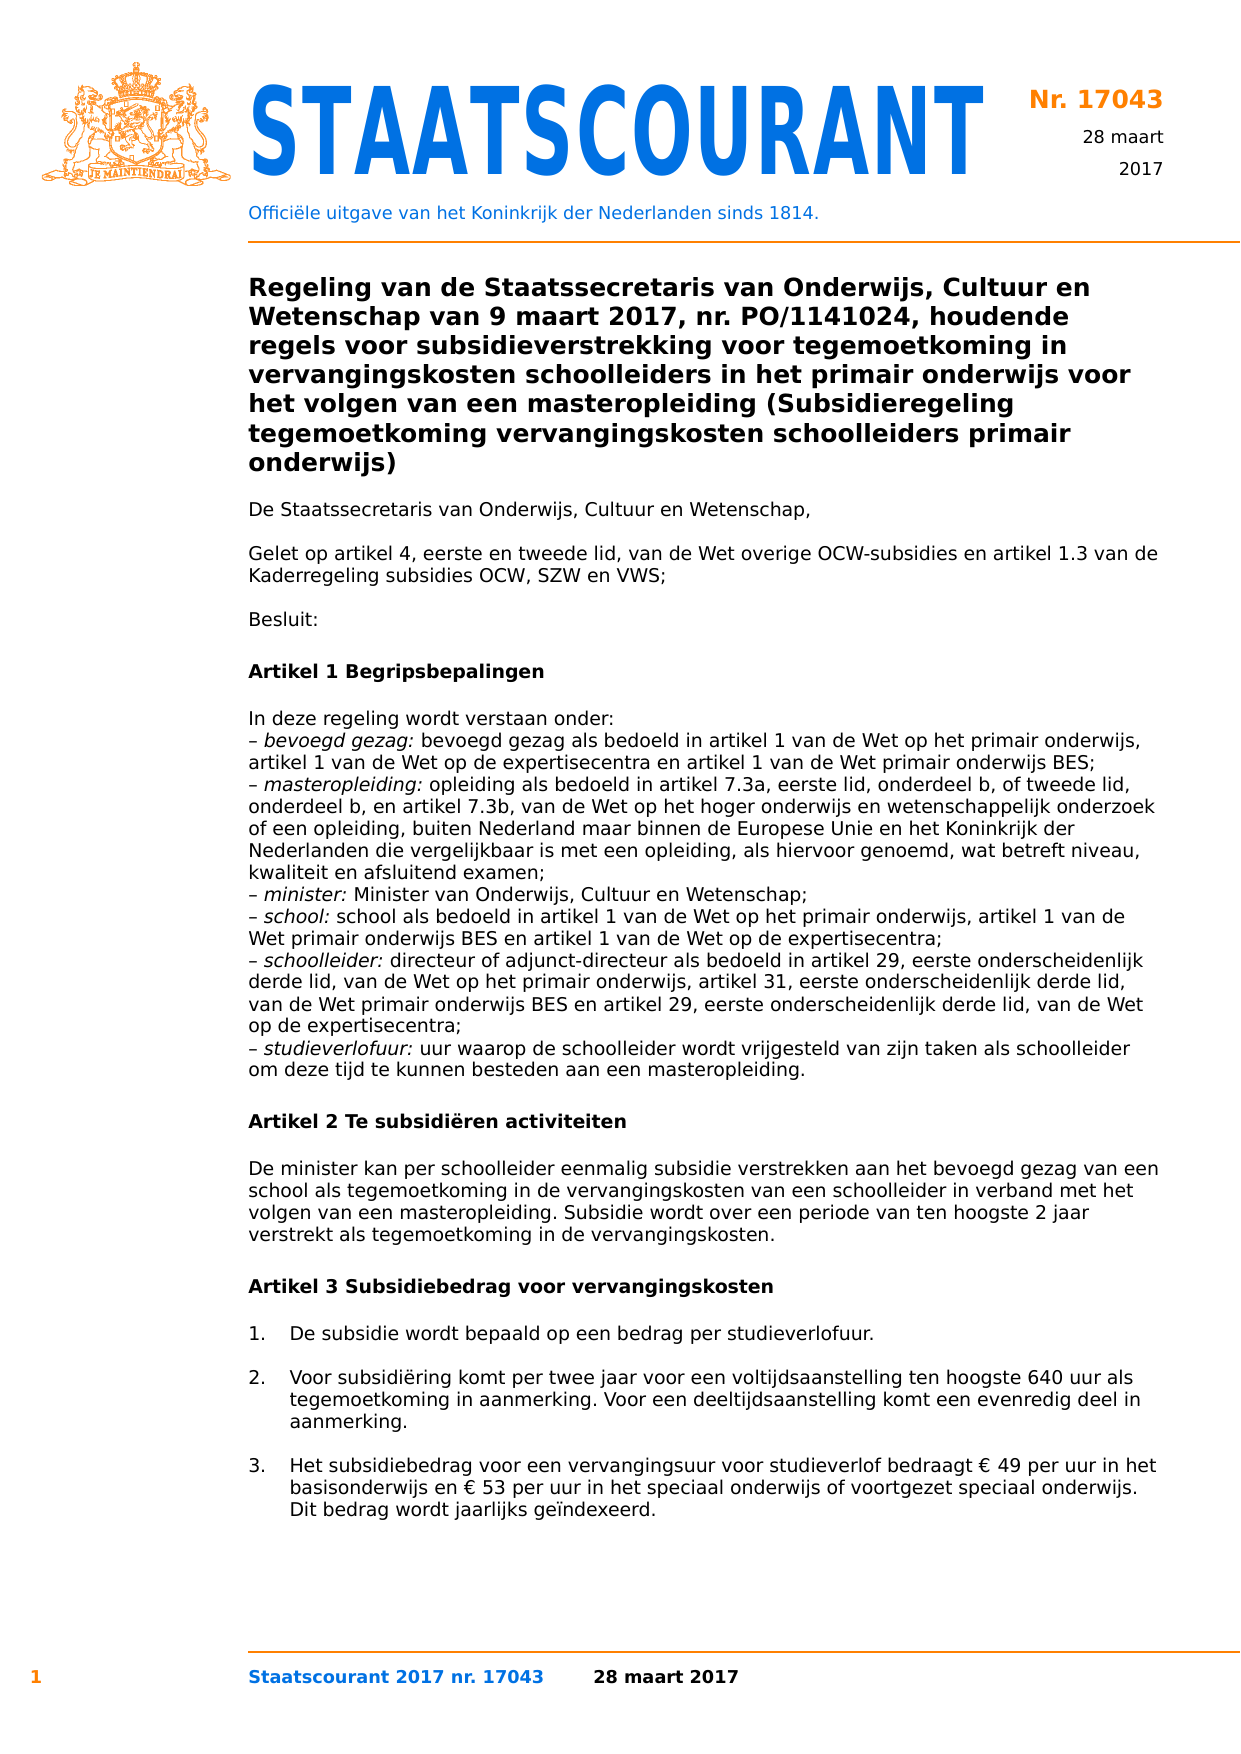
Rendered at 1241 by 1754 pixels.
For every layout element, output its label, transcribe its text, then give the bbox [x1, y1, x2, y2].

table_header Nr. 17043 [998, 62, 1240, 121]
text – schoolleider: directeur of adjunct-directeur als bedoeld in artikel 29, eerste onderscheidenlijk derde lid, van de Wet op het primair onderwijs, artikel 31, eerste onderscheidenlijk derde lid, van de Wet primair onderwijs BES en artikel 29, eerste onderscheidenlijk derde lid, van de Wet op de expertisecentra; [248, 949, 1163, 1037]
text – bevoegd gezag: bevoegd gezag als bedoeld in artikel 1 van de Wet op het primair onderwijs, artikel 1 van de Wet op de expertisecentra en artikel 1 van de Wet primair onderwijs BES; [248, 730, 1163, 774]
text Besluit: [248, 609, 1163, 631]
subtitle Artikel 3 Subsidiebedrag voor vervangingskosten [248, 1276, 1163, 1298]
table_cell 2017 [998, 153, 1240, 203]
subtitle Regeling van de Staatssecretaris van Onderwijs, Cultuur en Wetenschap van 9 maart 2017, nr. PO/1141024, houdende regels voor subsidieverstrekking voor tegemoetkoming in vervangingskosten schoolleiders in het primair onderwijs voor het volgen van een masteropleiding (Subsidieregeling tegemoetkoming vervangingskosten schoolleiders primair onderwijs) [248, 273, 1163, 477]
table_header STAATSCOURANT [248, 62, 998, 203]
text – minister: Minister van Onderwijs, Cultuur en Wetenschap; [248, 883, 1163, 906]
text De Staatssecretaris van Onderwijs, Cultuur en Wetenschap, [248, 499, 1163, 521]
picture [41, 62, 231, 186]
text De minister kan per schoolleider eenmalig subsidie verstrekken aan het bevoegd gezag van een school als tegemoetkoming in de vervangingskosten van een schoolleider in verband met het volgen van een masteropleiding. Subsidie wordt over een periode van ten hoogste 2 jaar verstrekt als tegemoetkoming in de vervangingskosten. [248, 1158, 1163, 1246]
text – school: school als bedoeld in artikel 1 van de Wet op het primair onderwijs, artikel 1 van de Wet primair onderwijs BES en artikel 1 van de Wet op de expertisecentra; [248, 906, 1163, 949]
text In deze regeling wordt verstaan onder: [248, 708, 1163, 730]
table_cell Officiële uitgave van het Koninkrijk der Nederlanden sinds 1814. [248, 203, 1240, 241]
table_header [25, 62, 248, 241]
subtitle Artikel 1 Begripsbepalingen [248, 661, 1163, 683]
table_cell 28 maart [998, 121, 1240, 153]
text 1. De subsidie wordt bepaald op een bedrag per studieverlofuur. [248, 1323, 1163, 1345]
text 3. Het subsidiebedrag voor een vervangingsuur voor studieverlof bedraagt € 49 per uur in het basisonderwijs en € 53 per uur in het speciaal onderwijs of voortgezet speciaal onderwijs. Dit bedrag wordt jaarlijks geïndexeerd. [248, 1455, 1163, 1521]
subtitle Artikel 2 Te subsidiëren activiteiten [248, 1111, 1163, 1133]
text – studieverlofuur: uur waarop de schoolleider wordt vrijgesteld van zijn taken als schoolleider om deze tijd te kunnen besteden aan een masteropleiding. [248, 1037, 1163, 1081]
text Gelet op artikel 4, eerste en tweede lid, van de Wet overige OCW-subsidies en artikel 1.3 van de Kaderregeling subsidies OCW, SZW en VWS; [248, 543, 1163, 587]
text 2. Voor subsidiëring komt per twee jaar voor een voltijdsaanstelling ten hoogste 640 uur als tegemoetkoming in aanmerking. Voor een deeltijdsaanstelling komt een evenredig deel in aanmerking. [248, 1367, 1163, 1433]
text – masteropleiding: opleiding als bedoeld in artikel 7.3a, eerste lid, onderdeel b, of tweede lid, onderdeel b, en artikel 7.3b, van de Wet op het hoger onderwijs en wetenschappelijk onderzoek of een opleiding, buiten Nederland maar binnen de Europese Unie en het Koninkrijk der Nederlanden die vergelijkbaar is met een opleiding, als hiervoor genoemd, wat betreft niveau, kwaliteit en afsluitend examen; [248, 774, 1163, 883]
